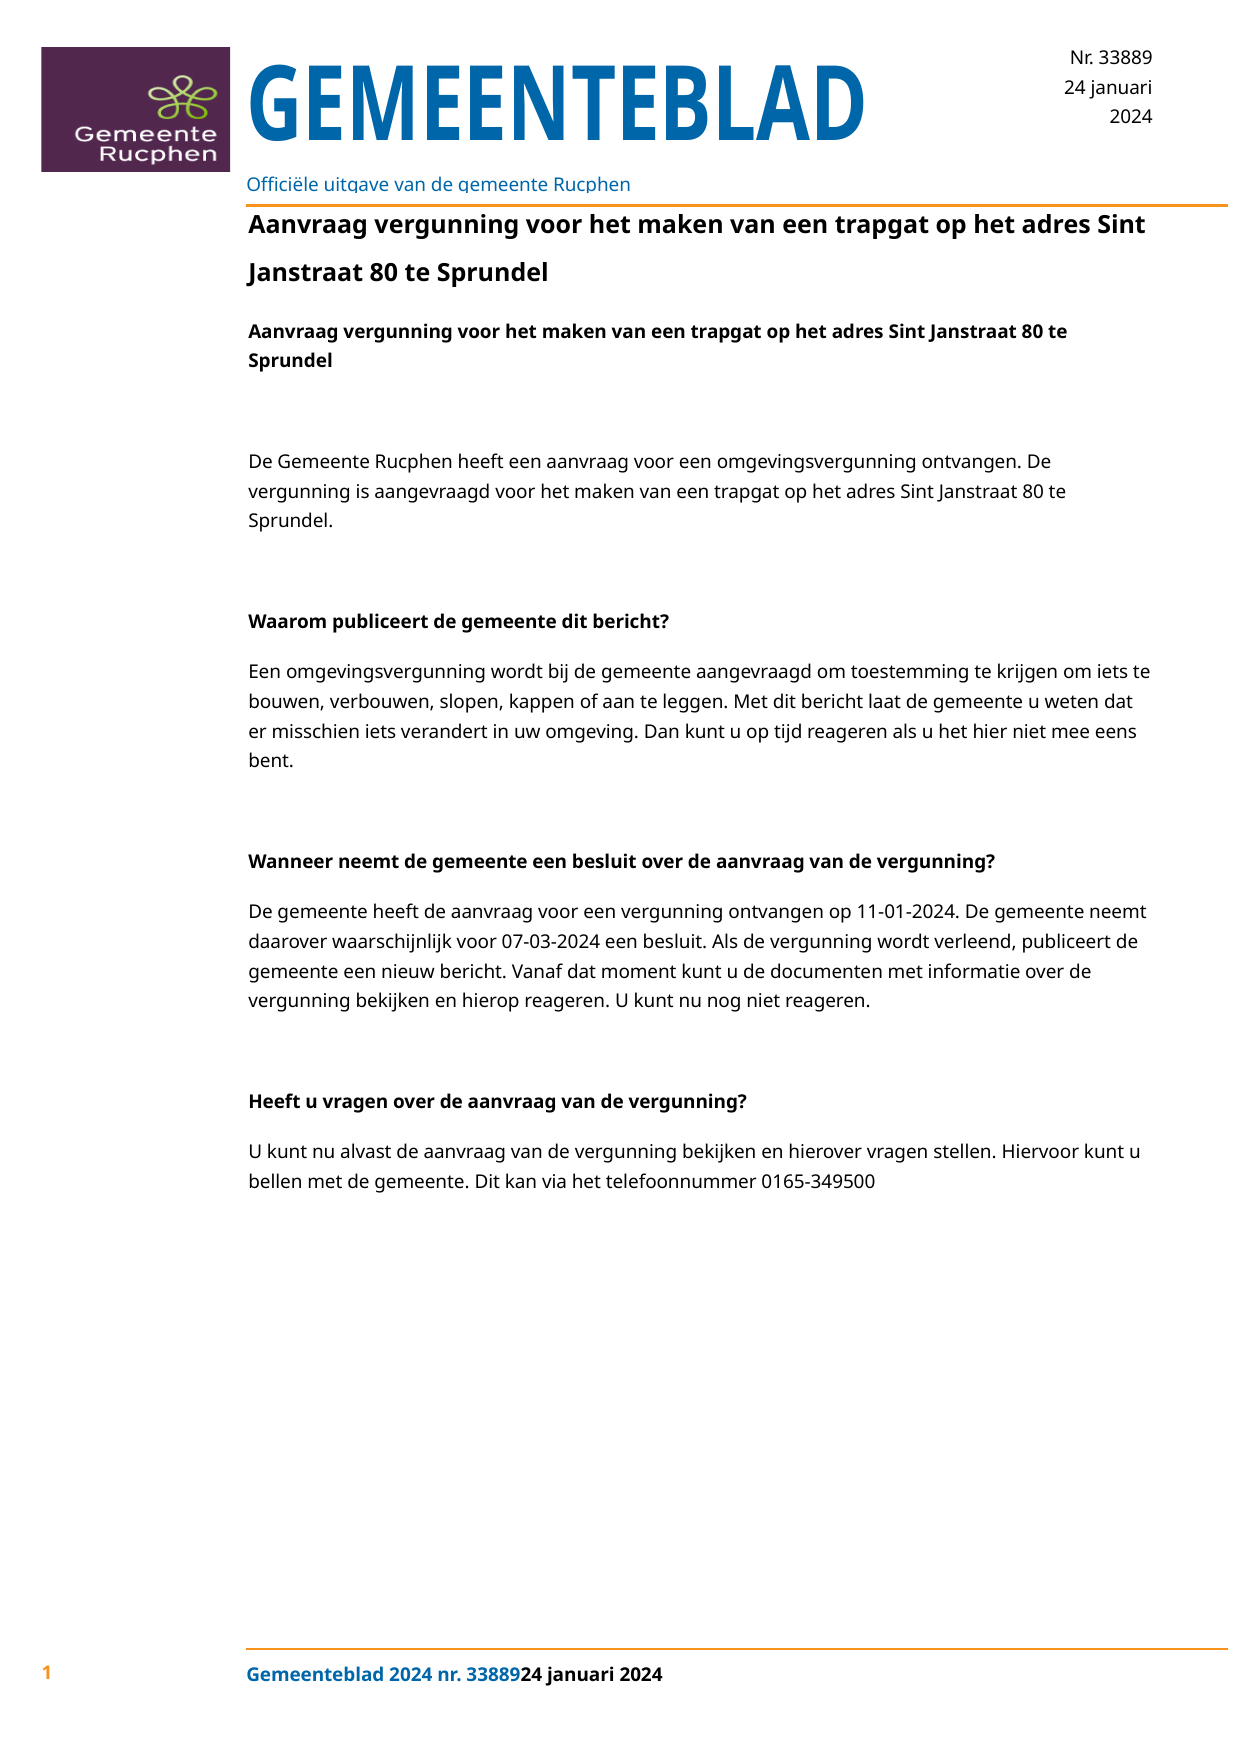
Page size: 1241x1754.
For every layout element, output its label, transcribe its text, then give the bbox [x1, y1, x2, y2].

text U kunt nu alvast de aanvraag van de vergunning bekijken en hierover vragen stellen. Hiervoor kunt u bellen met de gemeente. Dit kan via het telefoonnummer 0165-349500 [248, 1139, 1152, 1194]
text Waarom publiceert de gemeente dit bericht? [248, 608, 1152, 634]
text De gemeente heeft de aanvraag voor een vergunning ontvangen op 11-01-2024. De gemeente neemt daarover waarschijnlijk voor 07-03-2024 een besluit. Als de vergunning wordt verleend, publiceert de gemeente een nieuw bericht. Vanaf dat moment kunt u de documenten met informatie over de vergunning bekijken en hierop reageren. U kunt nu nog niet reageren. [248, 899, 1152, 1013]
text Een omgevingsvergunning wordt bij de gemeente aangevraagd om toestemming te krijgen om iets te bouwen, verbouwen, slopen, kappen of aan te leggen. Met dit bericht laat de gemeente u weten dat er misschien iets verandert in uw omgeving. Dan kunt u op tijd reageren als u het hier niet mee eens bent. [248, 659, 1152, 773]
text Aanvraag vergunning voor het maken van een trapgat op het adres Sint Janstraat 80 te Sprundel [248, 318, 1152, 373]
text Aanvraag vergunning voor het maken van een trapgat op het adres Sint Janstraat 80 te Sprundel [248, 207, 1152, 288]
text Wanneer neemt de gemeente een besluit over de aanvraag van de vergunning? [248, 848, 1152, 874]
picture [41, 47, 231, 172]
text Heeft u vragen over de aanvraag van de vergunning? [248, 1088, 1152, 1114]
text De Gemeente Rucphen heeft een aanvraag voor een omgevingsvergunning ontvangen. De vergunning is aangevraagd voor het maken van een trapgat op het adres Sint Janstraat 80 te Sprundel. [248, 448, 1152, 533]
